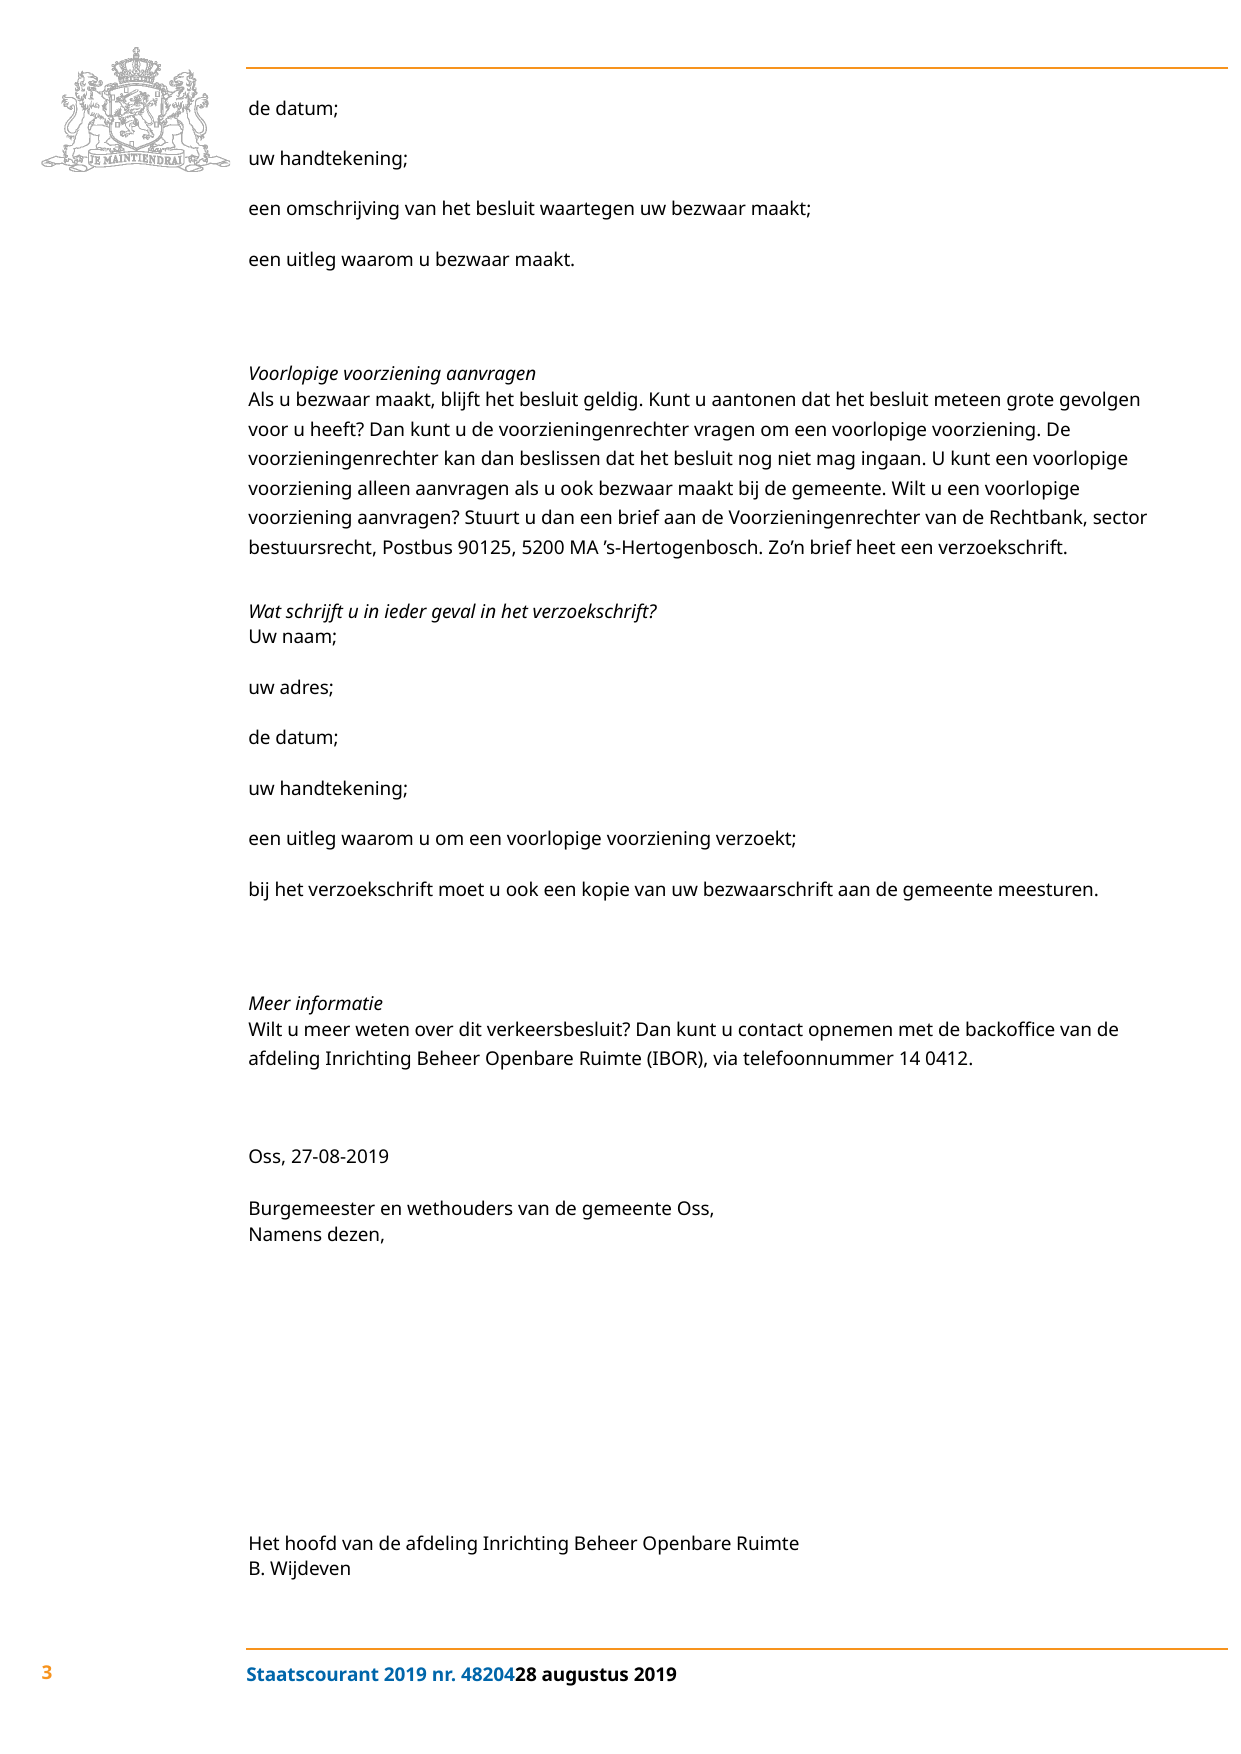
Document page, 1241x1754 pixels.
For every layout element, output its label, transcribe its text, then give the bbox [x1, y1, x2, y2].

text een uitleg waarom u bezwaar maakt. [248, 246, 1152, 272]
text uw handtekening; [248, 775, 1152, 801]
text Uw naam; [248, 624, 1152, 649]
text Het hoofd van de afdeling Inrichting Beheer Openbare Ruimte [248, 1530, 1152, 1555]
text een uitleg waarom u om een voorlopige voorziening verzoekt; [248, 825, 1152, 851]
text Burgemeester en wethouders van de gemeente Oss, [248, 1195, 1152, 1221]
text de datum; [248, 724, 1152, 750]
text Wat schrijft u in ieder geval in het verzoekschrift? [248, 598, 1152, 624]
text Wilt u meer weten over dit verkeersbesluit? Dan kunt u contact opnemen met de backoffice van de afdeling Inrichting Beheer Openbare Ruimte (IBOR), via telefoonnummer 14 0412. [248, 1016, 1152, 1071]
text de datum; [248, 95, 1152, 121]
text Meer informatie [248, 990, 1152, 1016]
text bij het verzoekschrift moet u ook een kopie van uw bezwaarschrift aan de gemeente meesturen. [248, 876, 1152, 902]
text Namens dezen, [248, 1221, 1152, 1247]
text Voorlopige voorziening aanvragen [248, 360, 1152, 386]
text uw adres; [248, 674, 1152, 700]
text Als u bezwaar maakt, blijft het besluit geldig. Kunt u aantonen dat het besluit meteen grote gevolgen voor u heeft? Dan kunt u de voorzieningenrechter vragen om een voorlopige voorziening. De voorzieningenrechter kan dan beslissen dat het besluit nog niet mag ingaan. U kunt een voorlopige voorziening alleen aanvragen als u ook bezwaar maakt bij de gemeente. Wilt u een voorlopige voorziening aanvragen? Stuurt u dan een brief aan de Voorzieningenrechter van de Rechtbank, sector bestuursrecht, Postbus 90125, 5200 MA ’s-Hertogenbosch. Zo’n brief heet een verzoekschrift. [248, 386, 1152, 560]
text Oss, 27-08-2019 [248, 1144, 1152, 1169]
text een omschrijving van het besluit waartegen uw bezwaar maakt; [248, 196, 1152, 221]
text uw handtekening; [248, 145, 1152, 171]
picture [41, 47, 231, 172]
text B. Wijdeven [248, 1555, 1152, 1581]
